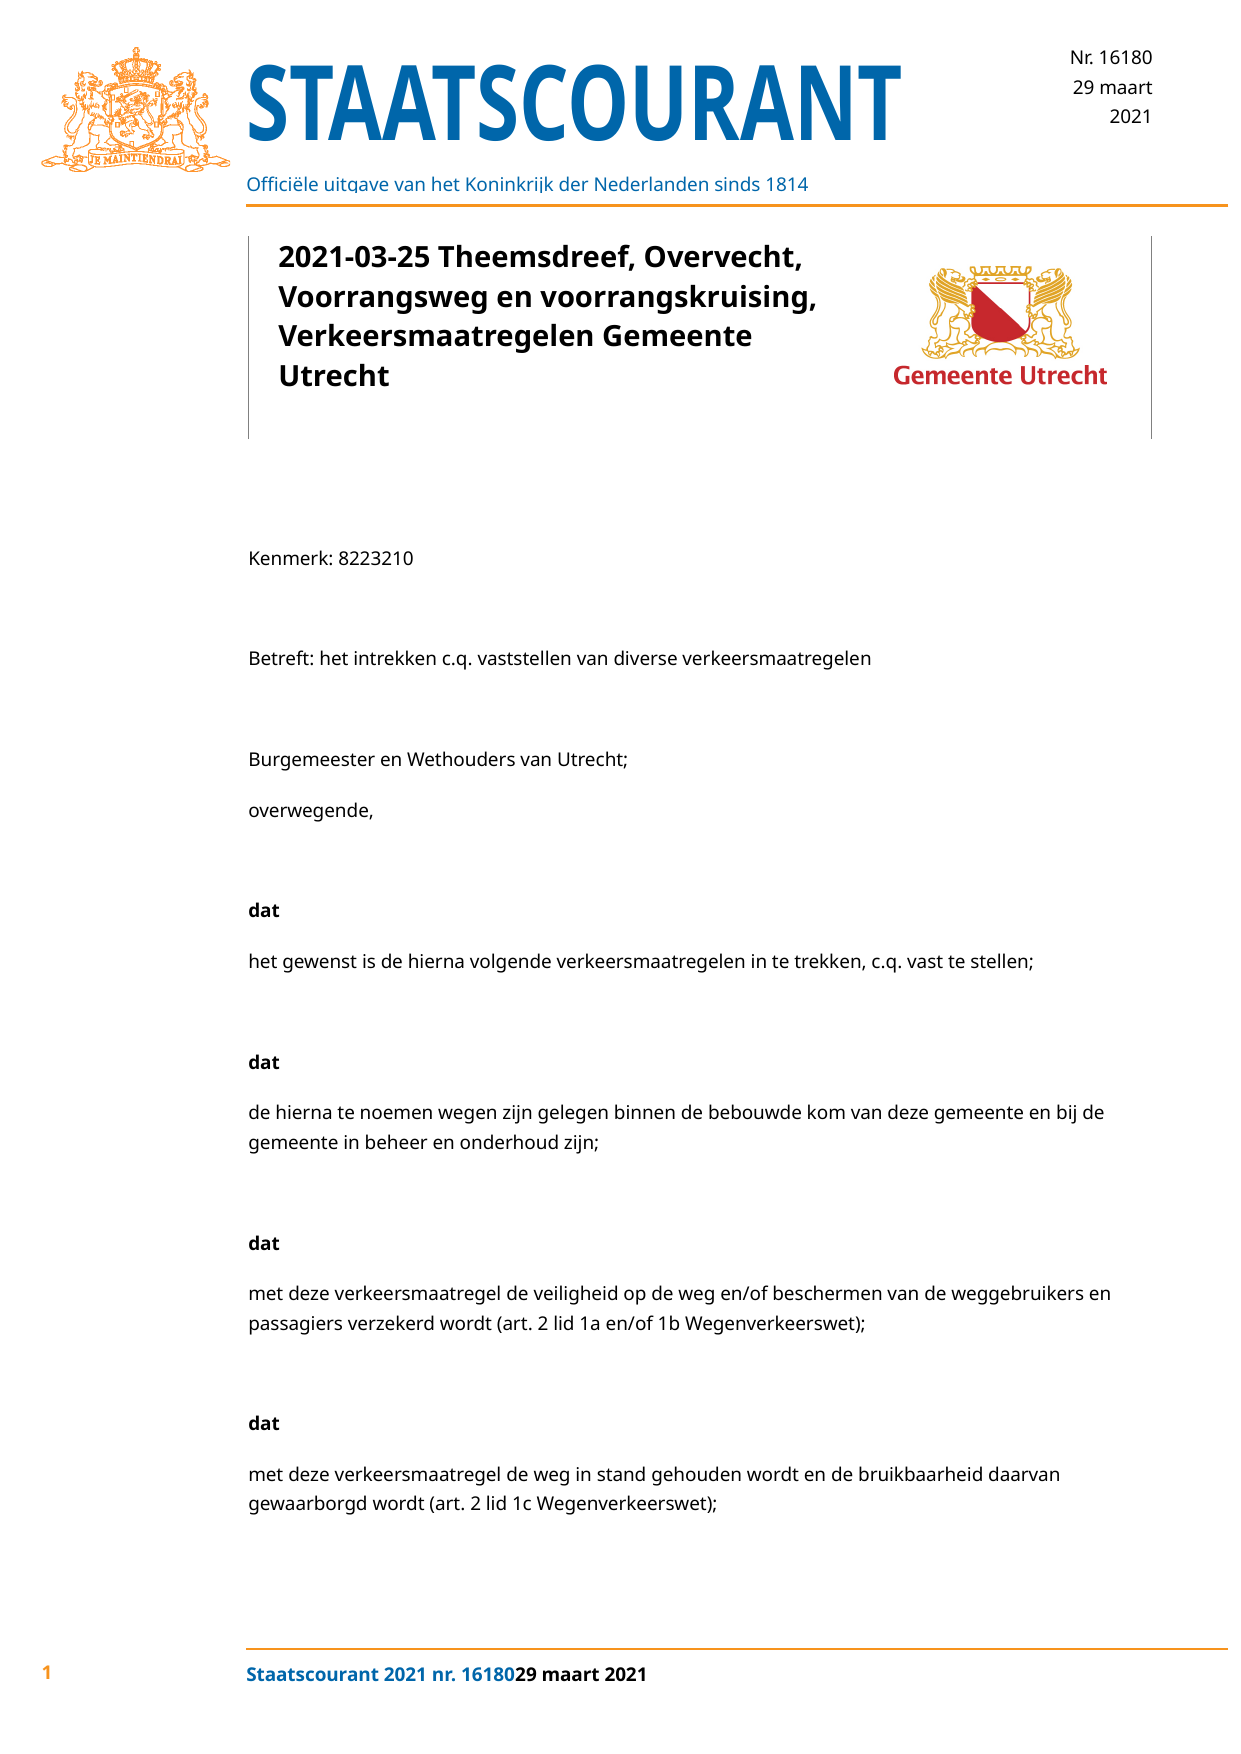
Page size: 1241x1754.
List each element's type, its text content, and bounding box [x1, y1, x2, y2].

text dat [248, 1049, 1152, 1075]
table_header [850, 414, 1151, 439]
text de hierna te noemen wegen zijn gelegen binnen de bebouwde kom van deze gemeente en bij de gemeente in beheer en onderhoud zijn; [248, 1099, 1152, 1155]
text dat [248, 1411, 1152, 1436]
text dat [248, 1230, 1152, 1256]
text Betreft: het intrekken c.q. vaststellen van diverse verkeersmaatregelen [248, 646, 1152, 671]
text Kenmerk: 8223210 [248, 545, 1152, 571]
text met deze verkeersmaatregel de veiligheid op de weg en/of beschermen van de weggebruikers en passagiers verzekerd wordt (art. 2 lid 1a en/of 1b Wegenverkeerswet); [248, 1280, 1152, 1336]
text met deze verkeersmaatregel de weg in stand gehouden wordt en de bruikbaarheid daarvan gewaarborgd wordt (art. 2 lid 1c Wegenverkeerswet); [248, 1461, 1152, 1516]
table_header [1119, 236, 1151, 413]
text het gewenst is de hierna volgende verkeersmaatregelen in te trekken, c.q. vast te stellen; [248, 948, 1152, 974]
picture [41, 47, 231, 172]
text dat [248, 898, 1152, 923]
text Burgemeester en Wethouders van Utrecht; [248, 746, 1152, 772]
table_header [850, 236, 882, 413]
picture [882, 236, 1119, 414]
text overwegende, [248, 797, 1152, 823]
table_header 2021-03-25 Theemsdreef, Overvecht, Voorrangsweg en voorrangskruising, Verkeersmaatregelen Gemeente Utrecht [249, 236, 850, 439]
